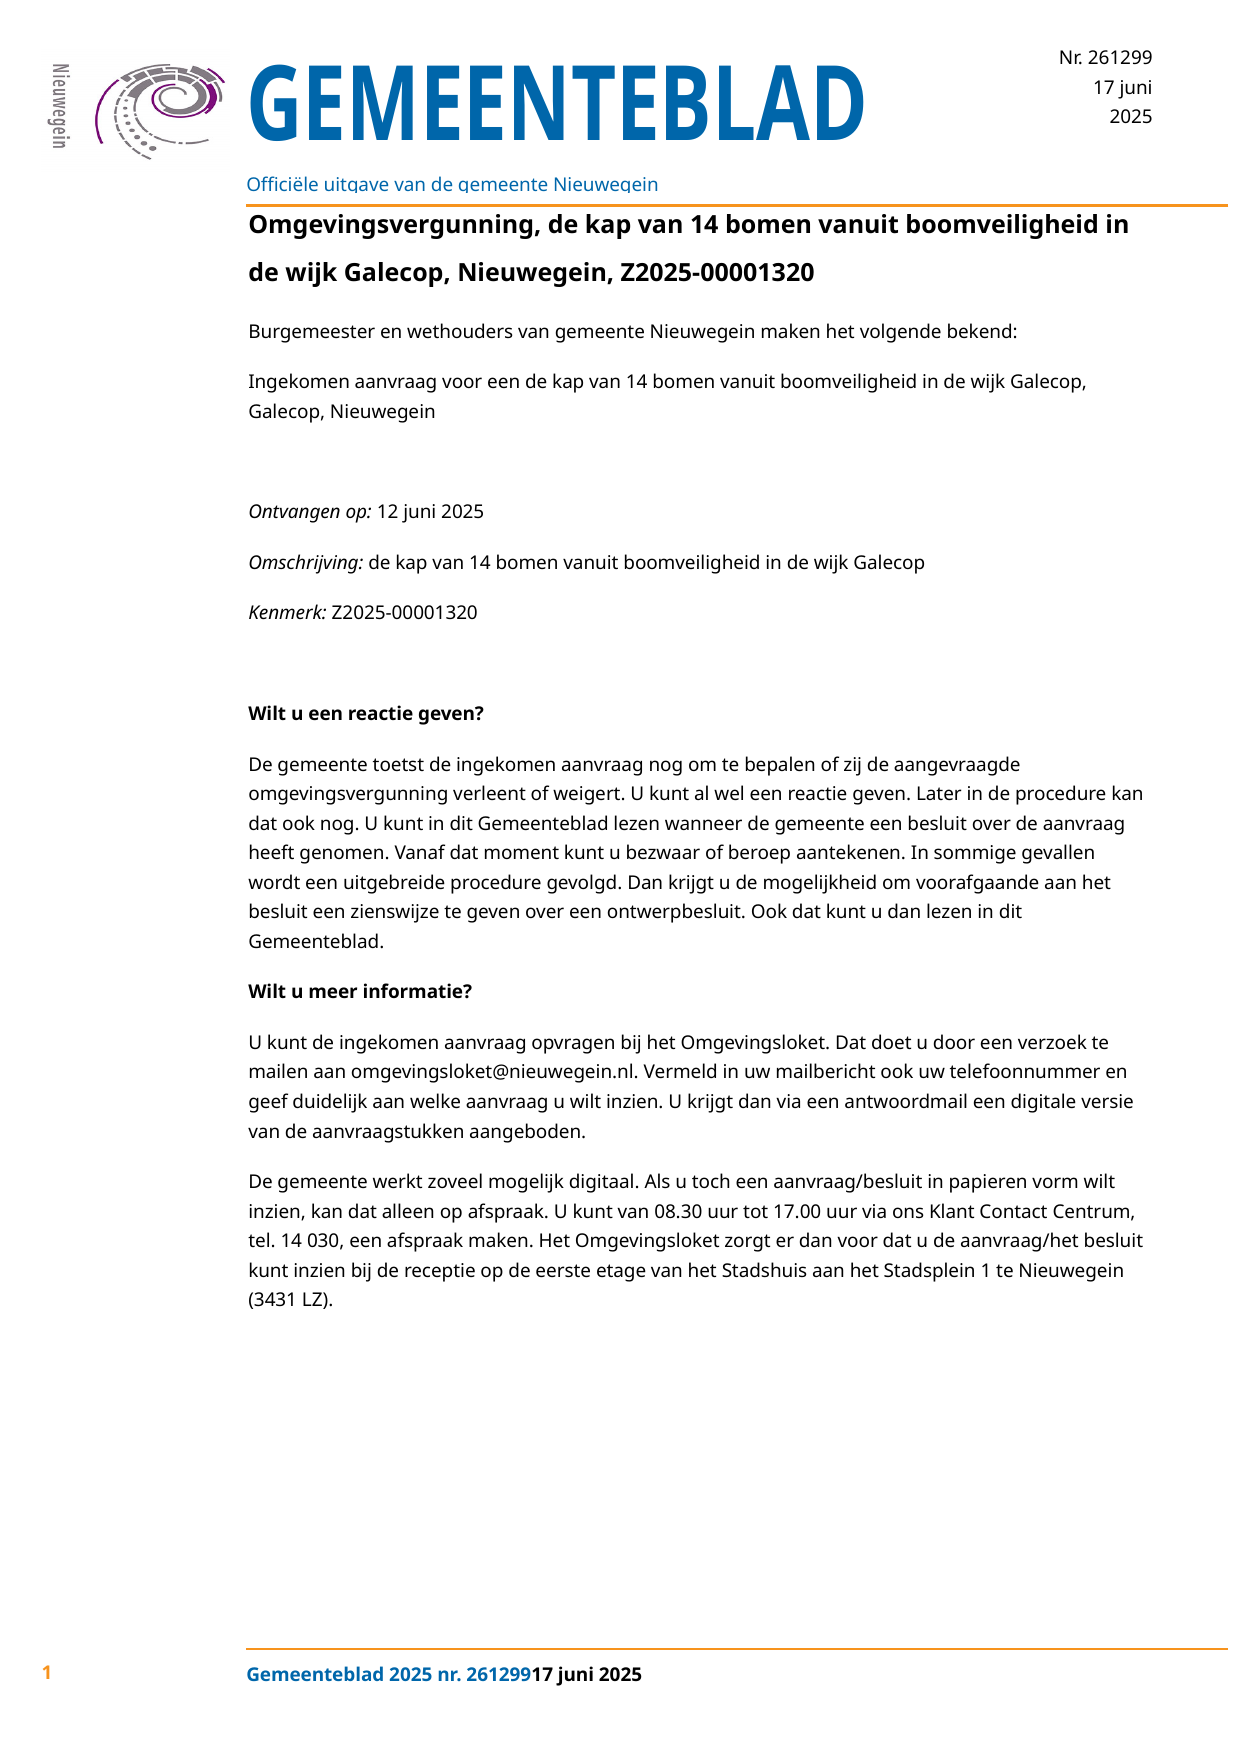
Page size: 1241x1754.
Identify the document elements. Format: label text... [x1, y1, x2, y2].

text Omschrijving: de kap van 14 bomen vanuit boomveiligheid in de wijk Galecop [248, 549, 1152, 575]
text Ingekomen aanvraag voor een de kap van 14 bomen vanuit boomveiligheid in de wijk Galecop, Galecop, Nieuwegein [248, 368, 1152, 424]
text De gemeente toetst de ingekomen aanvraag nog om te bepalen of zij de aangevraagde omgevingsvergunning verleent of weigert. U kunt al wel een reactie geven. Later in de procedure kan dat ook nog. U kunt in dit Gemeenteblad lezen wanneer de gemeente een besluit over de aanvraag heeft genomen. Vanaf dat moment kunt u bezwaar of beroep aantekenen. In sommige gevallen wordt een uitgebreide procedure gevolgd. Dan krijgt u de mogelijkheid om voorafgaande aan het besluit een zienswijze te geven over een ontwerpbesluit. Ook dat kunt u dan lezen in dit Gemeenteblad. [248, 751, 1152, 954]
text Kenmerk: Z2025-00001320 [248, 599, 1152, 625]
text De gemeente werkt zoveel mogelijk digitaal. Als u toch een aanvraag/besluit in papieren vorm wilt inzien, kan dat alleen op afspraak. U kunt van 08.30 uur tot 17.00 uur via ons Klant Contact Centrum, tel. 14 030, een afspraak maken. Het Omgevingsloket zorgt er dan voor dat u de aanvraag/het besluit kunt inzien bij de receptie op de eerste etage van het Stadshuis aan het Stadsplein 1 te Nieuwegein (3431 LZ). [248, 1168, 1152, 1312]
text Omgevingsvergunning, de kap van 14 bomen vanuit boomveiligheid in de wijk Galecop, Nieuwegein, Z2025-00001320 [248, 207, 1152, 288]
text U kunt de ingekomen aanvraag opvragen bij het Omgevingsloket. Dat doet u door een verzoek te mailen aan omgevingsloket@nieuwegein.nl. Vermeld in uw mailbericht ook uw telefoonnummer en geef duidelijk aan welke aanvraag u wilt inzien. U krijgt dan via een antwoordmail een digitale versie van de aanvraagstukken aangeboden. [248, 1029, 1152, 1144]
picture [41, 47, 231, 172]
text Wilt u meer informatie? [248, 979, 1152, 1004]
text Ontvangen op: 12 juni 2025 [248, 499, 1152, 524]
text Wilt u een reactie geven? [248, 700, 1152, 726]
text Burgemeester en wethouders van gemeente Nieuwegein maken het volgende bekend: [248, 318, 1152, 344]
